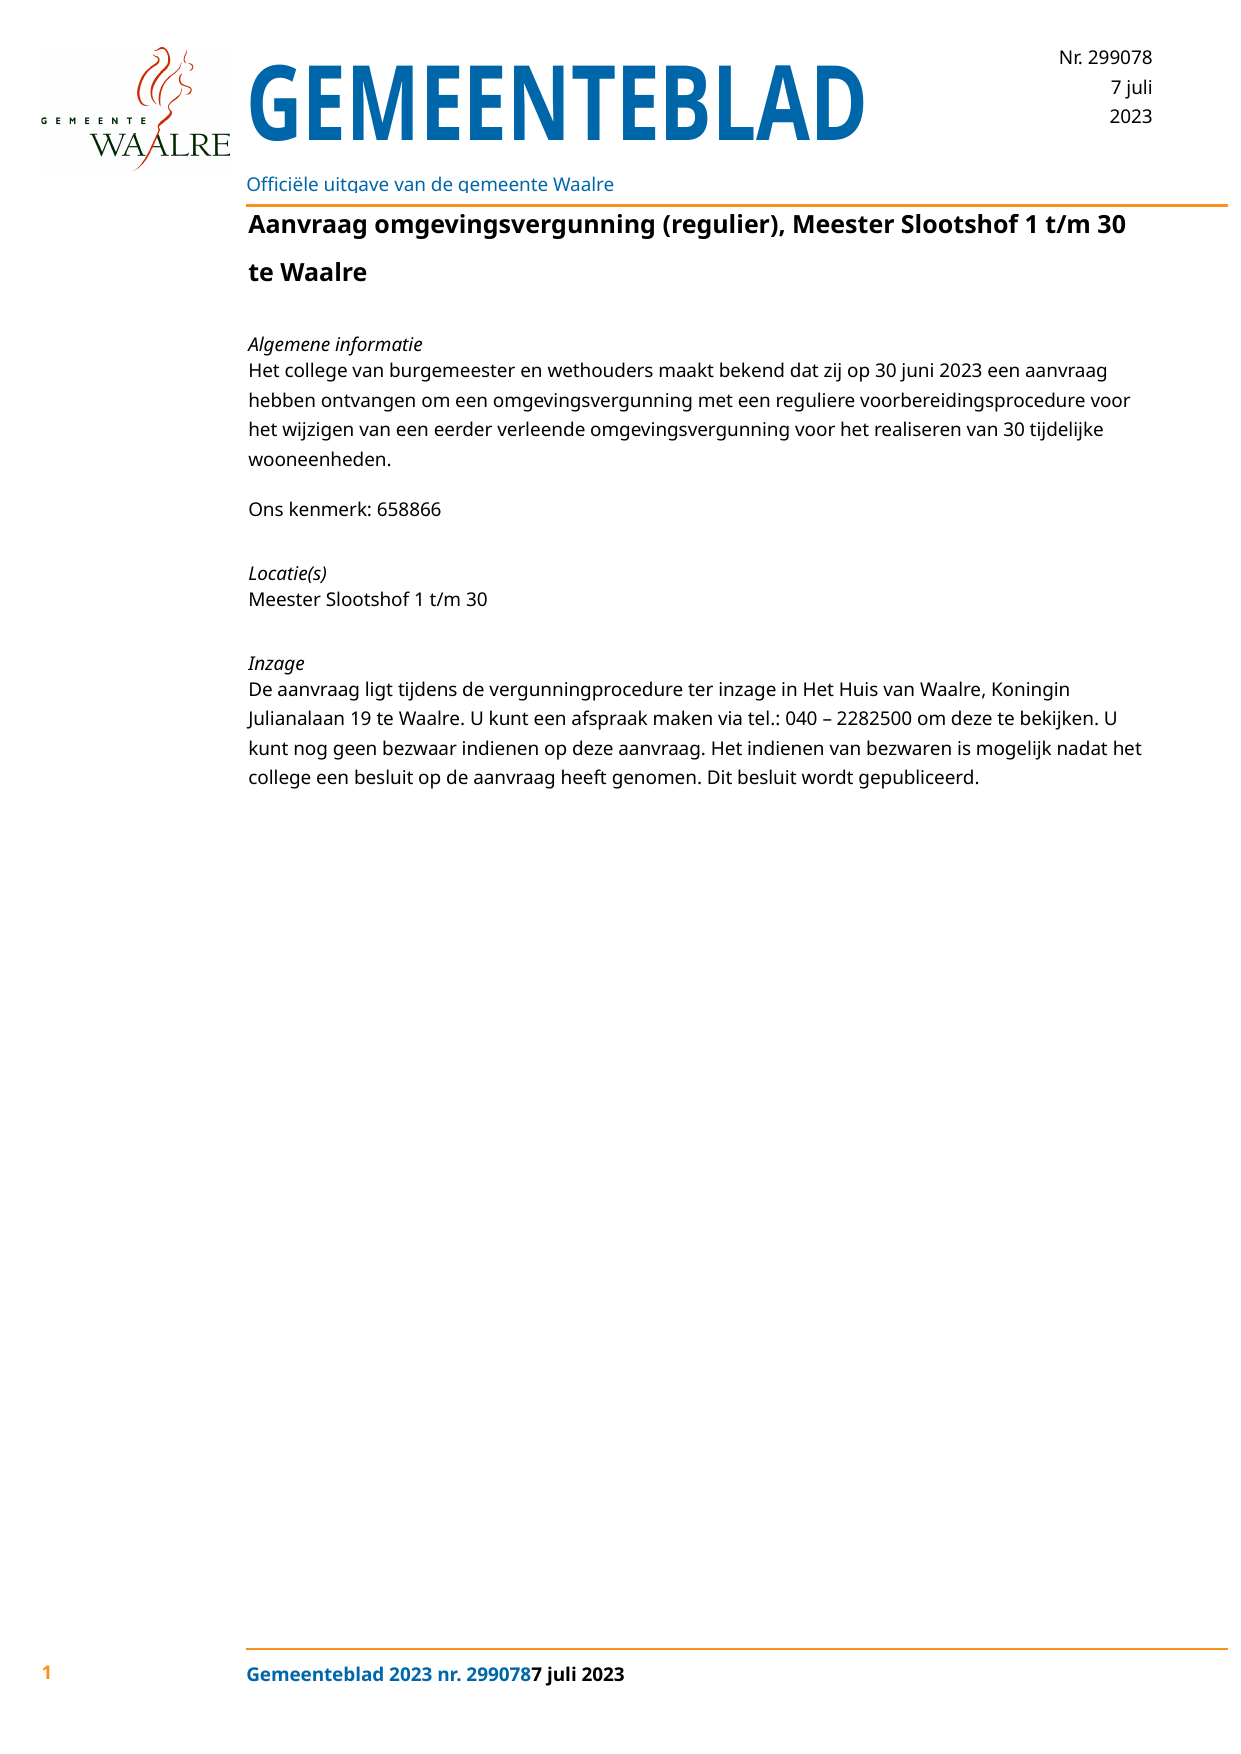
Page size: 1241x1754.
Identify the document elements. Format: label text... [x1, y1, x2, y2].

text Locatie(s) [248, 560, 1152, 586]
picture [41, 47, 231, 172]
text Aanvraag omgevingsvergunning (regulier), Meester Slootshof 1 t/m 30 te Waalre [248, 207, 1152, 288]
text Inzage [248, 650, 1152, 676]
text Het college van burgemeester en wethouders maakt bekend dat zij op 30 juni 2023 een aanvraag hebben ontvangen om een omgevingsvergunning met een reguliere voorbereidingsprocedure voor het wijzigen van een eerder verleende omgevingsvergunning voor het realiseren van 30 tijdelijke wooneenheden. [248, 357, 1152, 472]
text De aanvraag ligt tijdens de vergunningprocedure ter inzage in Het Huis van Waalre, Koningin Julianalaan 19 te Waalre. U kunt een afspraak maken via tel.: 040 – 2282500 om deze te bekijken. U kunt nog geen bezwaar indienen op deze aanvraag. Het indienen van bezwaren is mogelijk nadat het college een besluit op de aanvraag heeft genomen. Dit besluit wordt gepubliceerd. [248, 676, 1152, 790]
text Algemene informatie [248, 331, 1152, 357]
text Ons kenmerk: 658866 [248, 496, 1152, 522]
text Meester Slootshof 1 t/m 30 [248, 586, 1152, 612]
